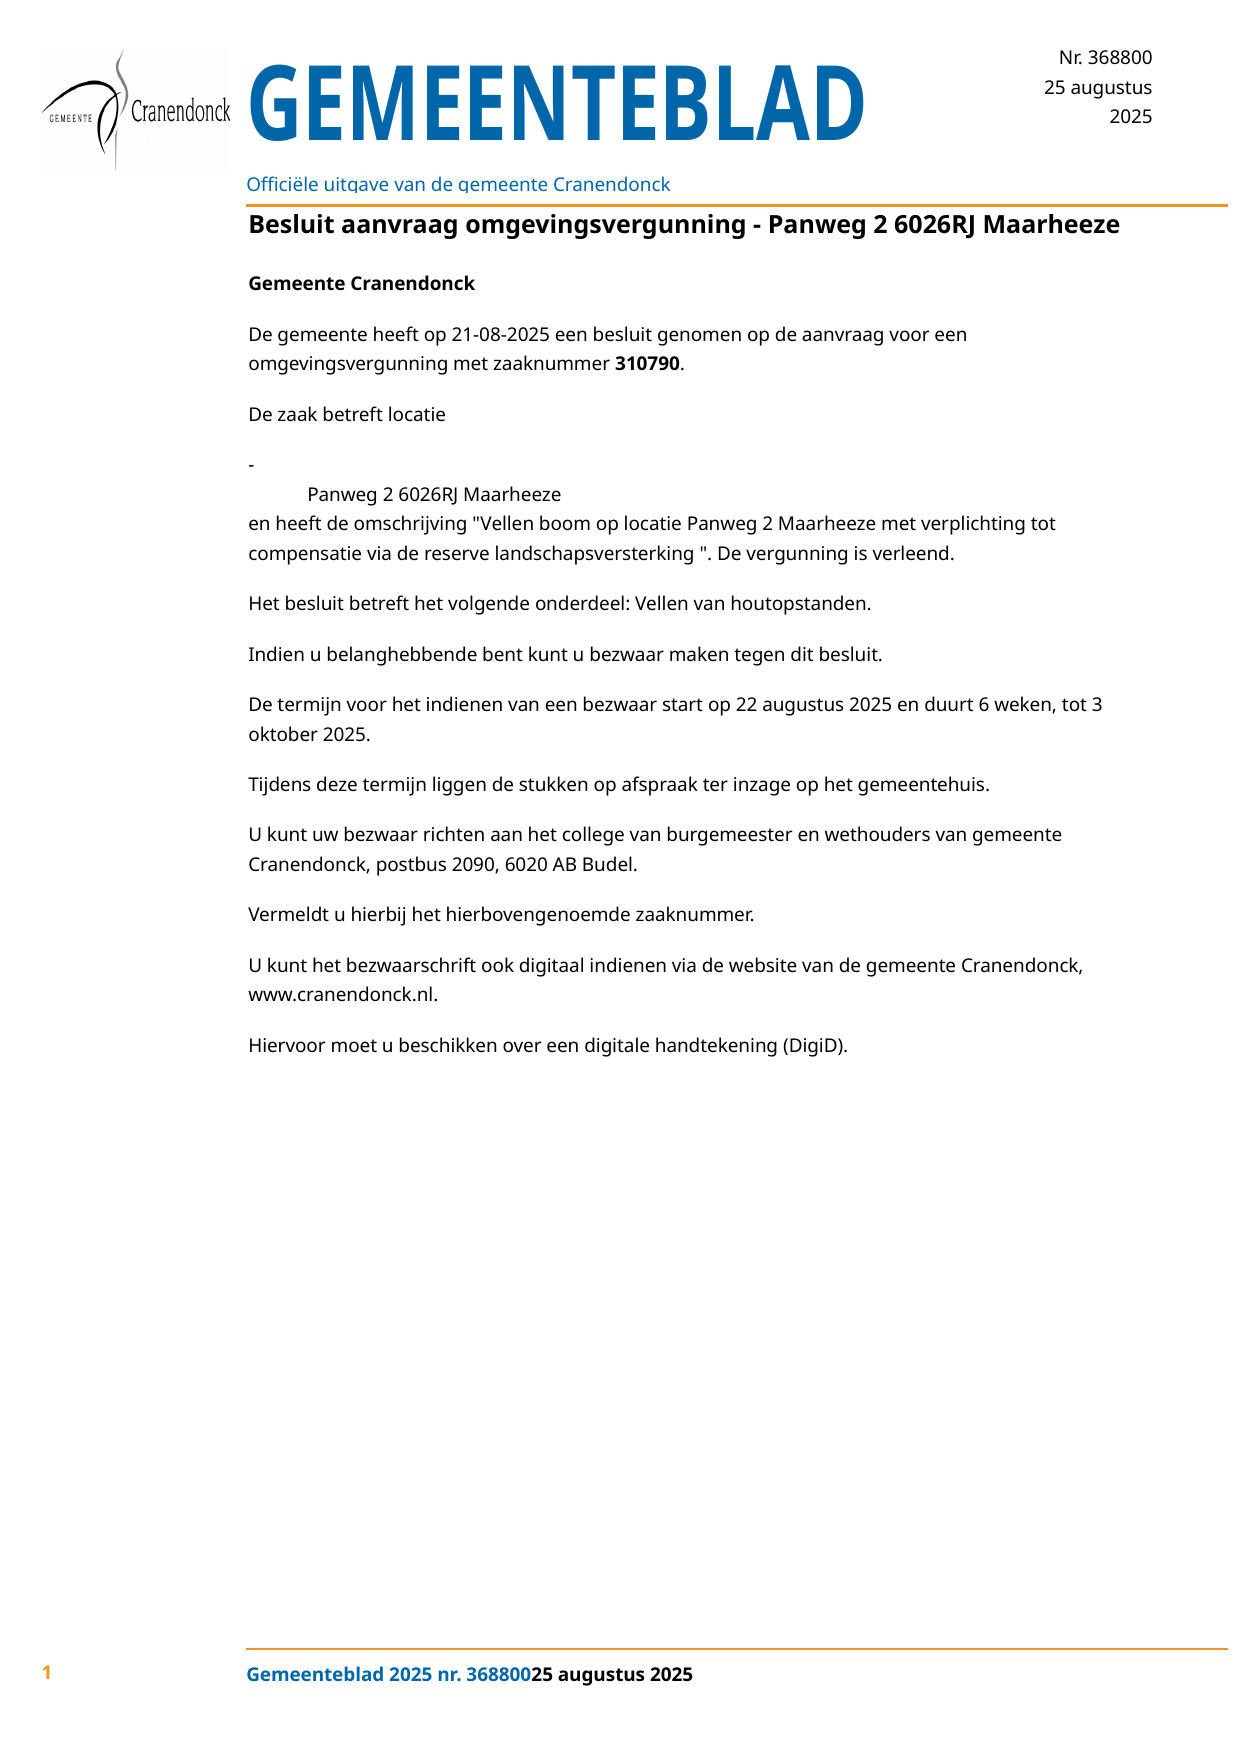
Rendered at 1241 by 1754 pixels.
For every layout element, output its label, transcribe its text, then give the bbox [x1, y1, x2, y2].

text en heeft de omschrijving "Vellen boom op locatie Panweg 2 Maarheeze met verplichting tot compensatie via de reserve landschapsversterking ". De vergunning is verleend. [248, 510, 1152, 566]
text De zaak betreft locatie [248, 401, 1152, 426]
text De gemeente heeft op 21-08-2025 een besluit genomen op de aanvraag voor een omgevingsvergunning met zaaknummer 310790. [248, 321, 1152, 376]
list Panweg 2 6026RJ Maarheeze [248, 481, 1152, 506]
text Indien u belanghebbende bent kunt u bezwaar maken tegen dit besluit. [248, 641, 1152, 666]
text U kunt uw bezwaar richten aan het college van burgemeester en wethouders van gemeente Cranendonck, postbus 2090, 6020 AB Budel. [248, 822, 1152, 877]
text Besluit aanvraag omgevingsvergunning - Panweg 2 6026RJ Maarheeze [248, 207, 1152, 241]
text De termijn voor het indienen van een bezwaar start op 22 augustus 2025 en duurt 6 weken, tot 3 oktober 2025. [248, 691, 1152, 746]
text Gemeente Cranendonck [248, 270, 1152, 296]
picture [41, 47, 231, 172]
text Hiervoor moet u beschikken over een digitale handtekening (DigiD). [248, 1032, 1152, 1058]
text Vermeldt u hierbij het hierbovengenoemde zaaknummer. [248, 902, 1152, 927]
text Tijdens deze termijn liggen de stukken op afspraak ter inzage op het gemeentehuis. [248, 771, 1152, 797]
text U kunt het bezwaarschrift ook digitaal indienen via de website van de gemeente Cranendonck, www.cranendonck.nl. [248, 952, 1152, 1007]
text Het besluit betreft het volgende onderdeel: Vellen van houtopstanden. [248, 590, 1152, 616]
